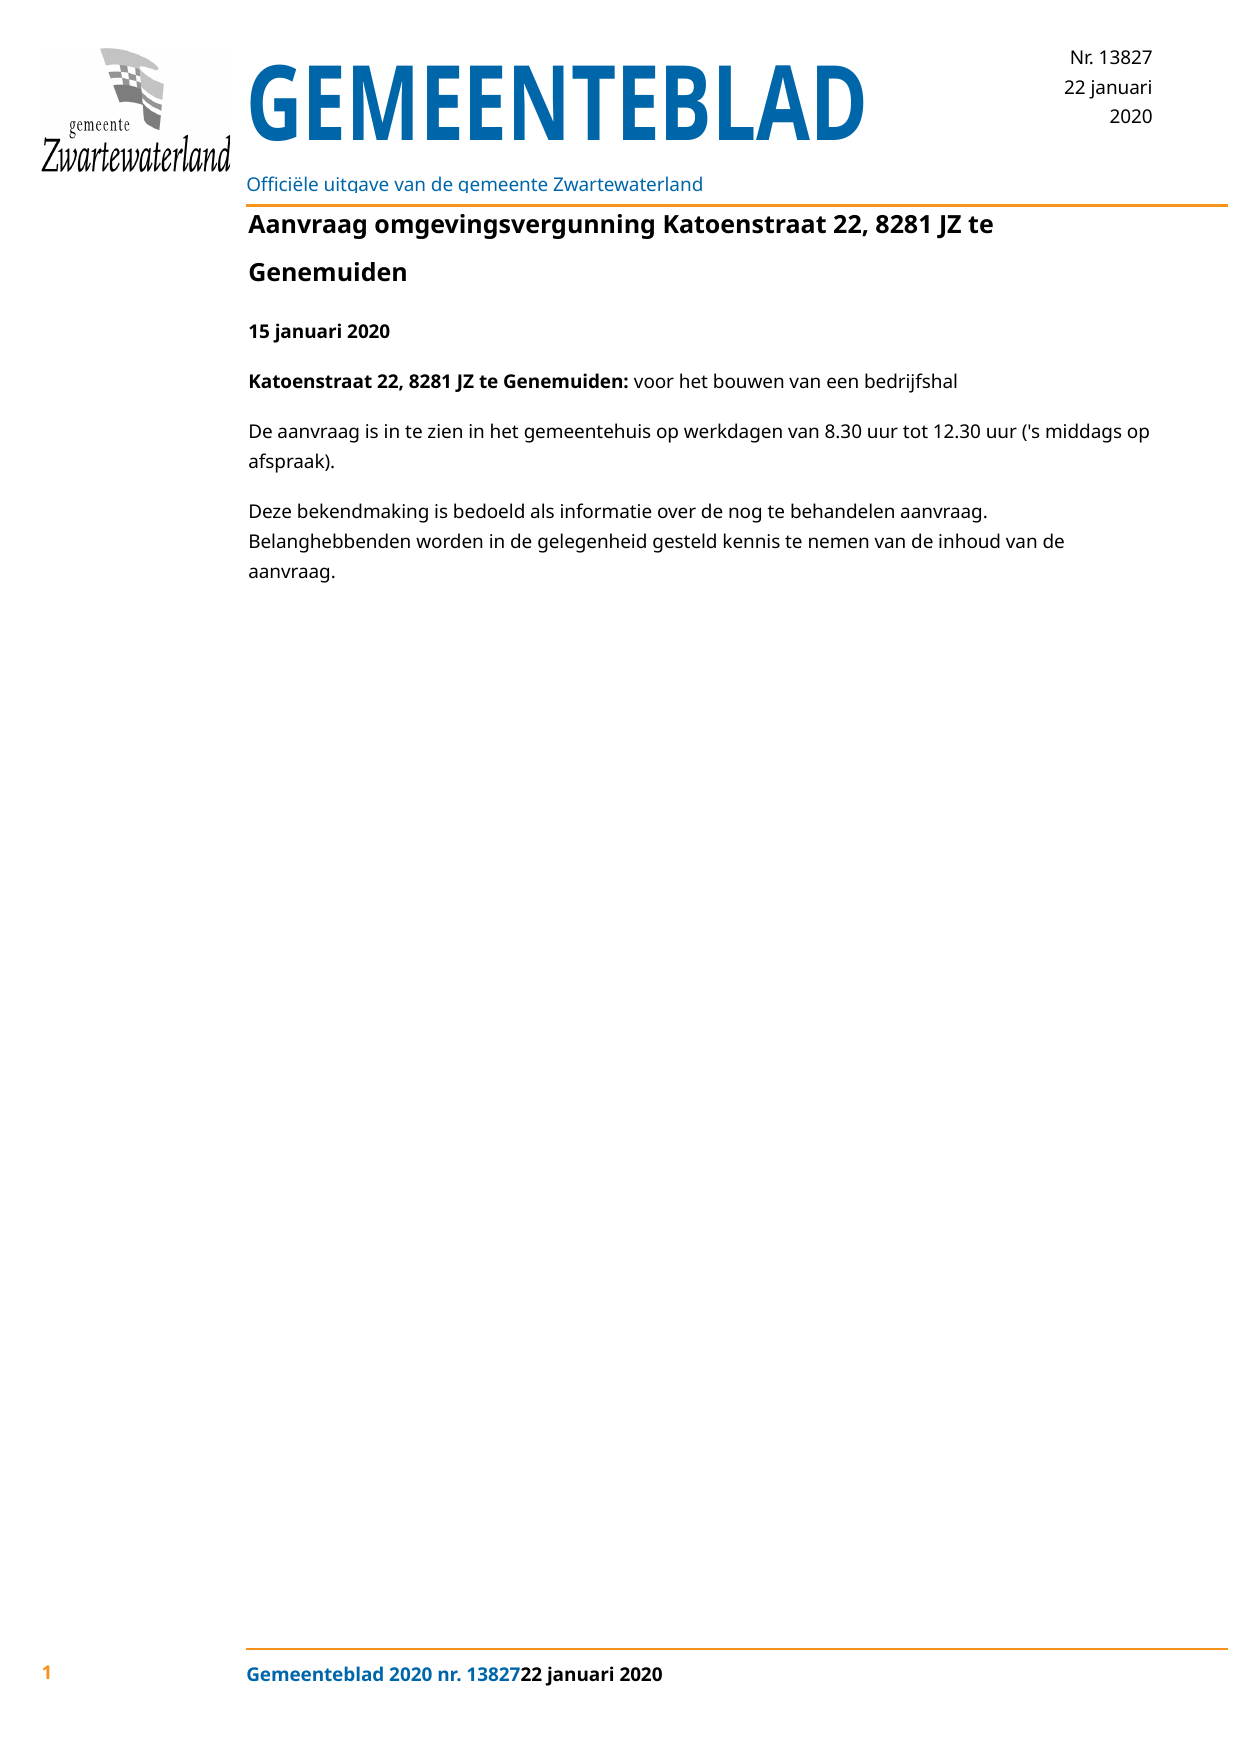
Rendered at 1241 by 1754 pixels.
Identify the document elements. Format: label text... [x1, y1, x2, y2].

text Deze bekendmaking is bedoeld als informatie over de nog te behandelen aanvraag. Belanghebbenden worden in de gelegenheid gesteld kennis te nemen van de inhoud van de aanvraag. [248, 499, 1152, 584]
text De aanvraag is in te zien in het gemeentehuis op werkdagen van 8.30 uur tot 12.30 uur ('s middags op afspraak). [248, 419, 1152, 474]
picture [41, 47, 231, 172]
text Katoenstraat 22, 8281 JZ te Genemuiden: voor het bouwen van een bedrijfshal [248, 368, 1152, 394]
text 15 januari 2020 [248, 318, 1152, 344]
text Aanvraag omgevingsvergunning Katoenstraat 22, 8281 JZ te Genemuiden [248, 207, 1152, 288]
